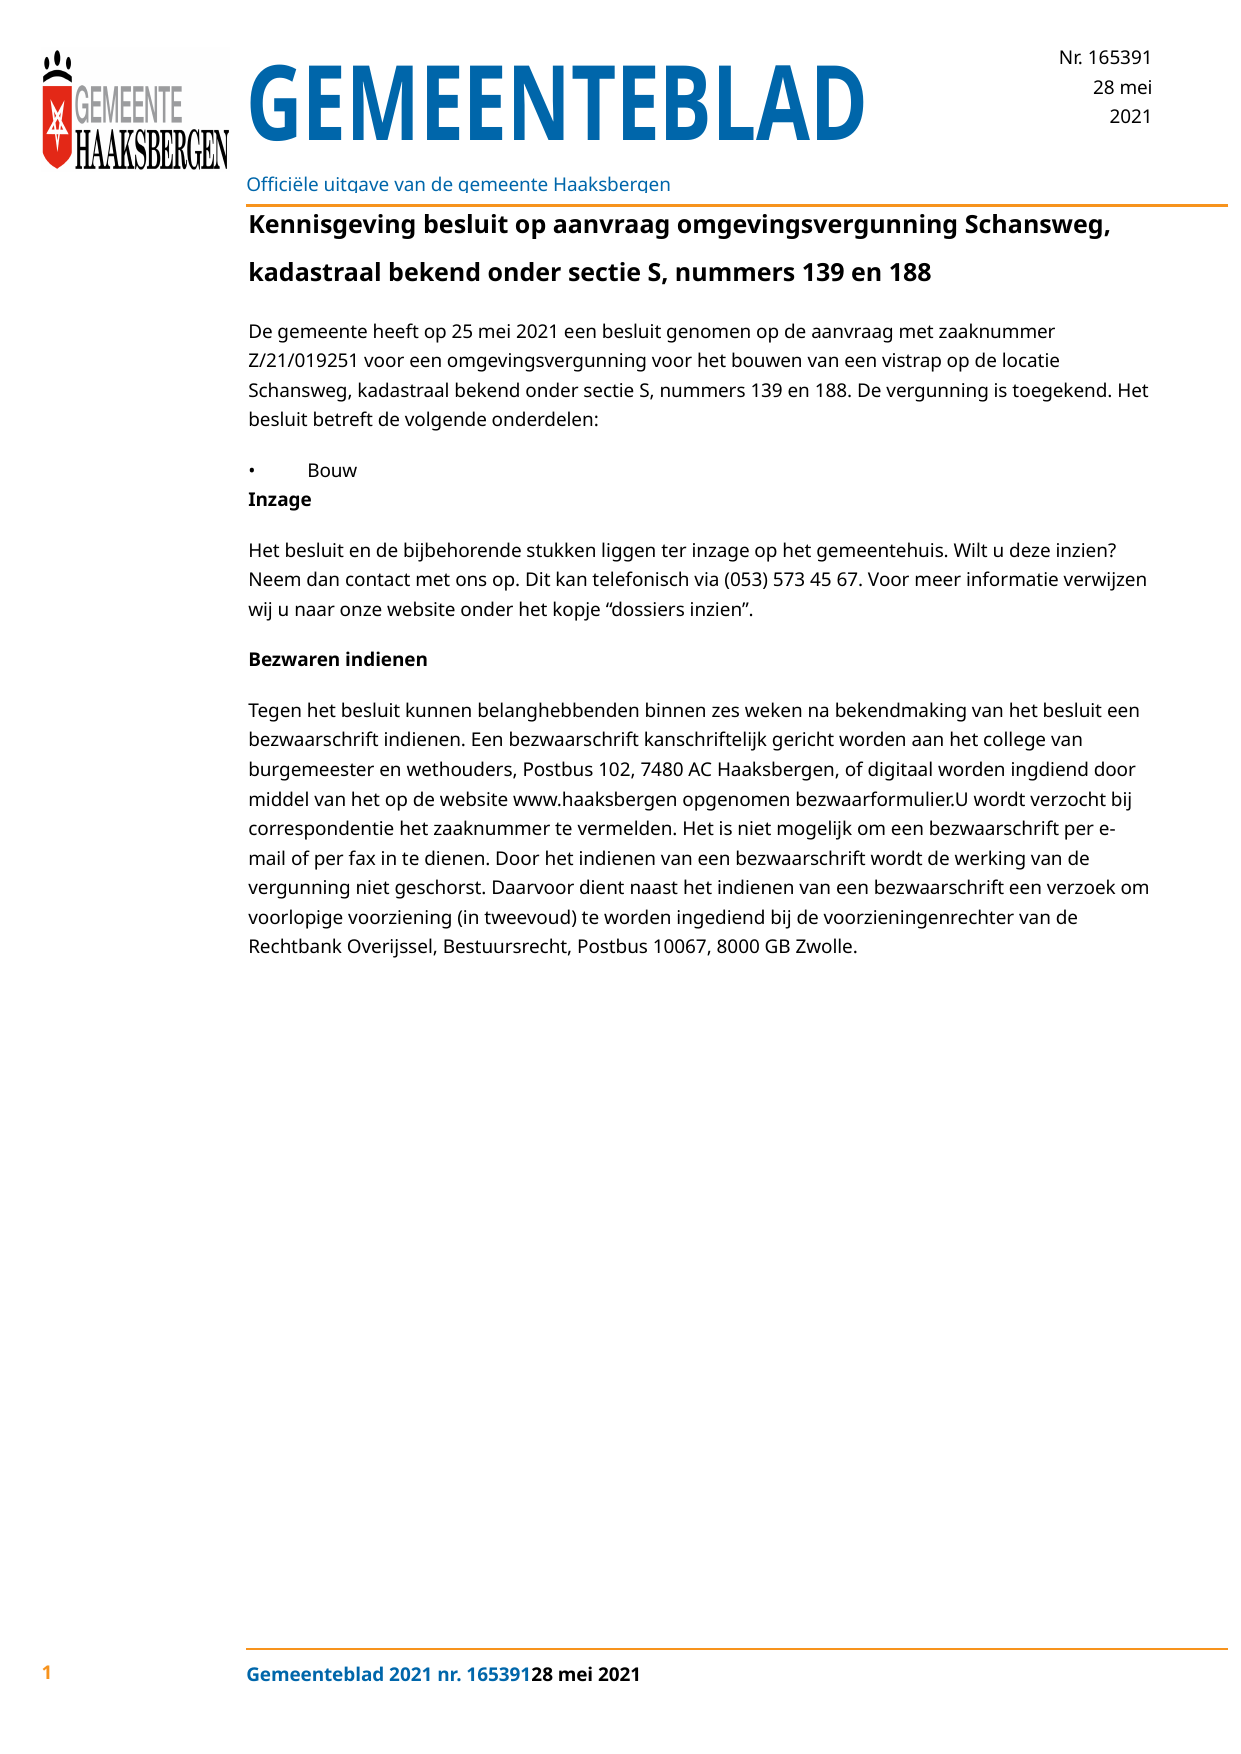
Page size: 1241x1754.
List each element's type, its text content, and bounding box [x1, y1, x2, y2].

text De gemeente heeft op 25 mei 2021 een besluit genomen op de aanvraag met zaaknummer Z/21/019251 voor een omgevingsvergunning voor het bouwen van een vistrap op de locatie Schansweg, kadastraal bekend onder sectie S, nummers 139 en 188. De vergunning is toegekend. Het besluit betreft de volgende onderdelen: [248, 318, 1152, 432]
text Het besluit en de bijbehorende stukken liggen ter inzage op het gemeentehuis. Wilt u deze inzien? Neem dan contact met ons op. Dit kan telefonisch via (053) 573 45 67. Voor meer informatie verwijzen wij u naar onze website onder het kopje “dossiers inzien”. [248, 537, 1152, 622]
list Bouw [248, 457, 1152, 483]
text Bezwaren indienen [248, 647, 1152, 672]
text Inzage [248, 487, 1152, 512]
text Tegen het besluit kunnen belanghebbenden binnen zes weken na bekendmaking van het besluit een bezwaarschrift indienen. Een bezwaarschrift kanschriftelijk gericht worden aan het college van burgemeester en wethouders, Postbus 102, 7480 AC Haaksbergen, of digitaal worden ingdiend door middel van het op de website www.haaksbergen opgenomen bezwaarformulier.U wordt verzocht bij correspondentie het zaaknummer te vermelden. Het is niet mogelijk om een bezwaarschrift per e-mail of per fax in te dienen. Door het indienen van een bezwaarschrift wordt de werking van de vergunning niet geschorst. Daarvoor dient naast het indienen van een bezwaarschrift een verzoek om voorlopige voorziening (in tweevoud) te worden ingediend bij de voorzieningenrechter van de Rechtbank Overijssel, Bestuursrecht, Postbus 10067, 8000 GB Zwolle. [248, 697, 1152, 959]
text Kennisgeving besluit op aanvraag omgevingsvergunning Schansweg, kadastraal bekend onder sectie S, nummers 139 en 188 [248, 207, 1152, 288]
picture [41, 47, 231, 172]
